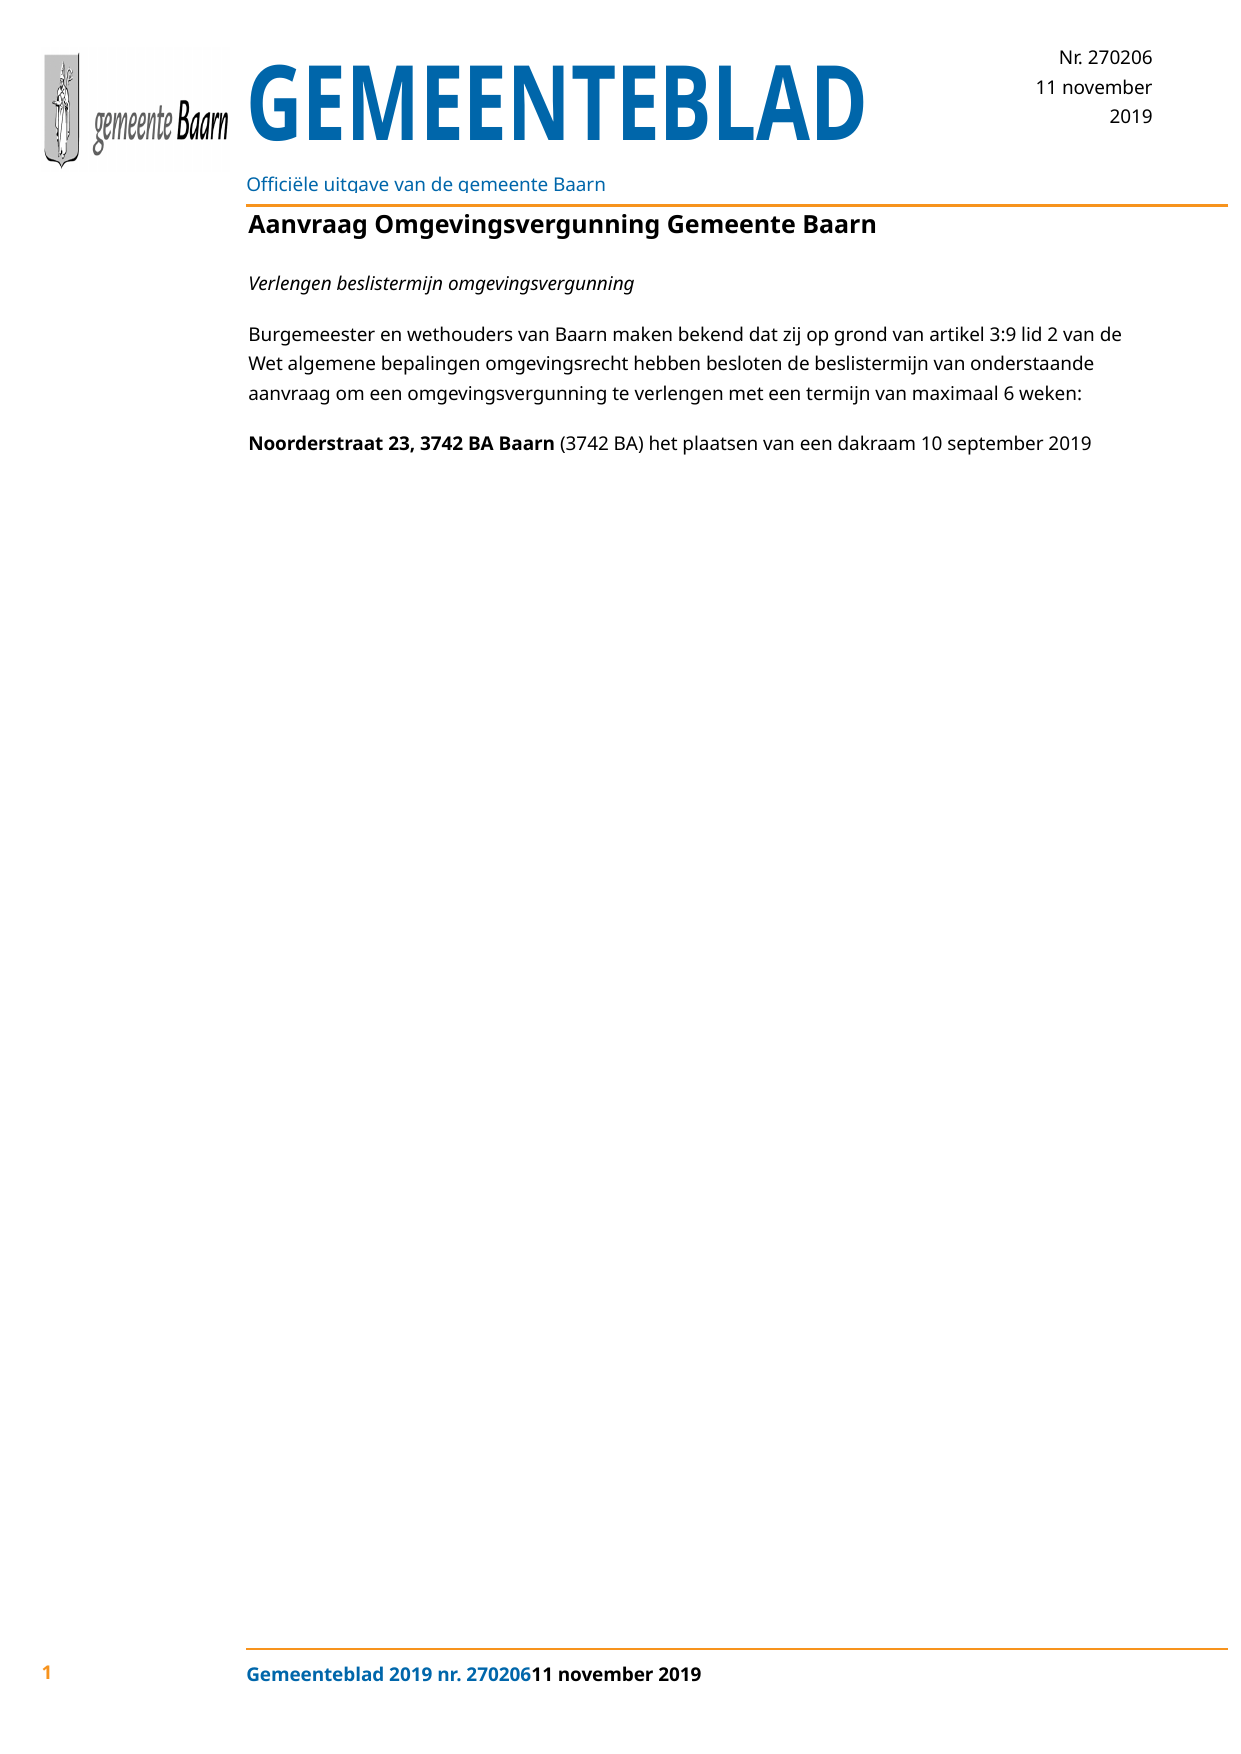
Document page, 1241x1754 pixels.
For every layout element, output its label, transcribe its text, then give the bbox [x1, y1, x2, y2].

text Noorderstraat 23, 3742 BA Baarn (3742 BA) het plaatsen van een dakraam 10 september 2019 [248, 430, 1152, 456]
text Burgemeester en wethouders van Baarn maken bekend dat zij op grond van artikel 3:9 lid 2 van de Wet algemene bepalingen omgevingsrecht hebben besloten de beslistermijn van onderstaande aanvraag om een omgevingsvergunning te verlengen met een termijn van maximaal 6 weken: [248, 321, 1152, 406]
text Verlengen beslistermijn omgevingsvergunning [248, 270, 1152, 296]
picture [41, 47, 231, 172]
text Aanvraag Omgevingsvergunning Gemeente Baarn [248, 207, 1152, 241]
